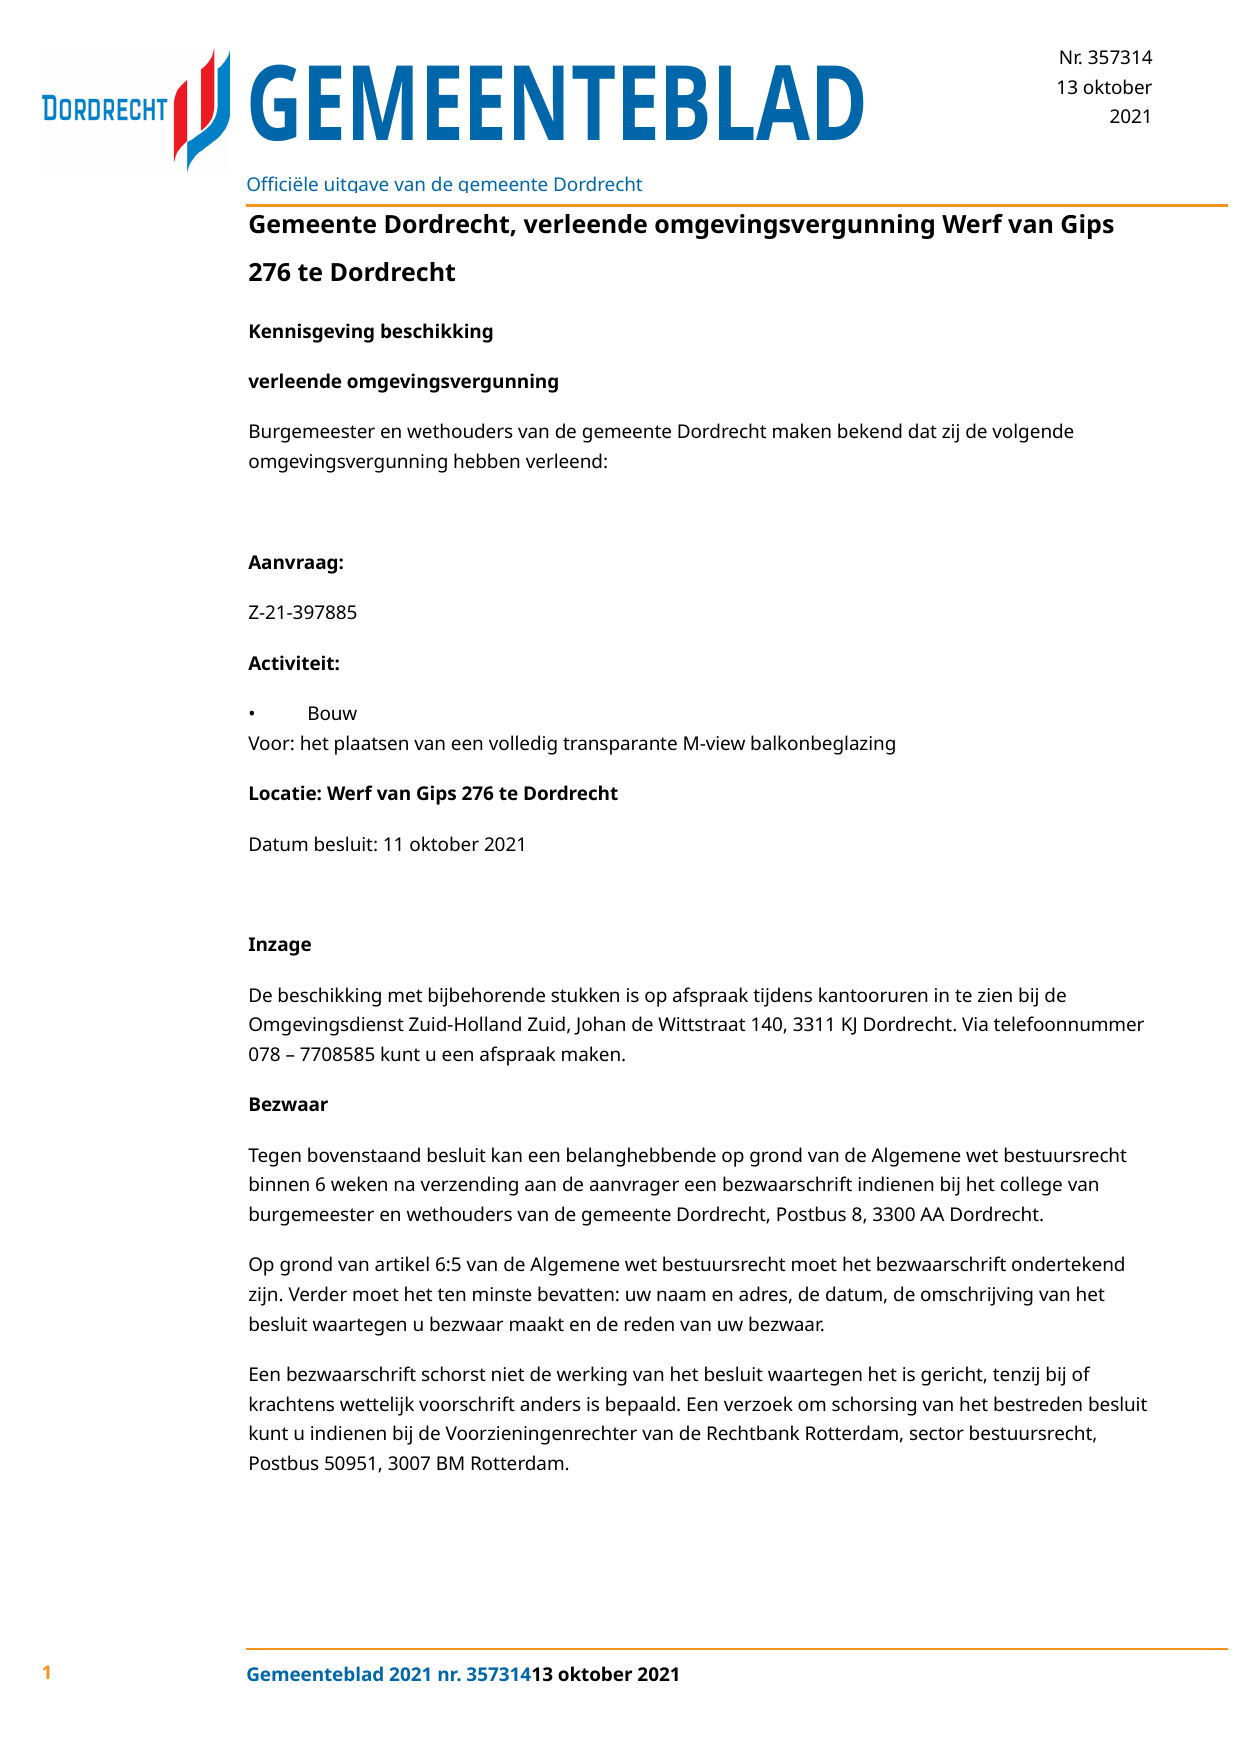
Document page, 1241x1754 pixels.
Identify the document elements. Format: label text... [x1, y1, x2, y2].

text Gemeente Dordrecht, verleende omgevingsvergunning Werf van Gips 276 te Dordrecht [248, 207, 1152, 288]
text De beschikking met bijbehorende stukken is op afspraak tijdens kantooruren in te zien bij de Omgevingsdienst Zuid-Holland Zuid, Johan de Wittstraat 140, 3311 KJ Dordrecht. Via telefoonnummer 078 – 7708585 kunt u een afspraak maken. [248, 982, 1152, 1067]
text Datum besluit: 11 oktober 2021 [248, 831, 1152, 857]
text Burgemeester en wethouders van de gemeente Dordrecht maken bekend dat zij de volgende omgevingsvergunning hebben verleend: [248, 419, 1152, 474]
text Locatie: Werf van Gips 276 te Dordrecht [248, 780, 1152, 806]
text Voor: het plaatsen van een volledig transparante M-view balkonbeglazing [248, 730, 1152, 756]
picture [41, 47, 231, 172]
text Z-21-397885 [248, 599, 1152, 625]
text Tegen bovenstaand besluit kan een belanghebbende op grond van de Algemene wet bestuursrecht binnen 6 weken na verzending aan de aanvrager een bezwaarschrift indienen bij het college van burgemeester en wethouders van de gemeente Dordrecht, Postbus 8, 3300 AA Dordrecht. [248, 1142, 1152, 1227]
text Activiteit: [248, 650, 1152, 676]
text Bezwaar [248, 1092, 1152, 1117]
text Een bezwaarschrift schorst niet de werking van het besluit waartegen het is gericht, tenzij bij of krachtens wettelijk voorschrift anders is bepaald. Een verzoek om schorsing van het bestreden besluit kunt u indienen bij de Voorzieningenrechter van de Rechtbank Rotterdam, sector bestuursrecht, Postbus 50951, 3007 BM Rotterdam. [248, 1361, 1152, 1476]
text Aanvraag: [248, 549, 1152, 575]
text Op grond van artikel 6:5 van de Algemene wet bestuursrecht moet het bezwaarschrift ondertekend zijn. Verder moet het ten minste bevatten: uw naam en adres, de datum, de omschrijving van het besluit waartegen u bezwaar maakt en de reden van uw bezwaar. [248, 1252, 1152, 1337]
text verleende omgevingsvergunning [248, 368, 1152, 394]
text Inzage [248, 932, 1152, 957]
text Kennisgeving beschikking [248, 318, 1152, 344]
list Bouw [248, 700, 1152, 726]
